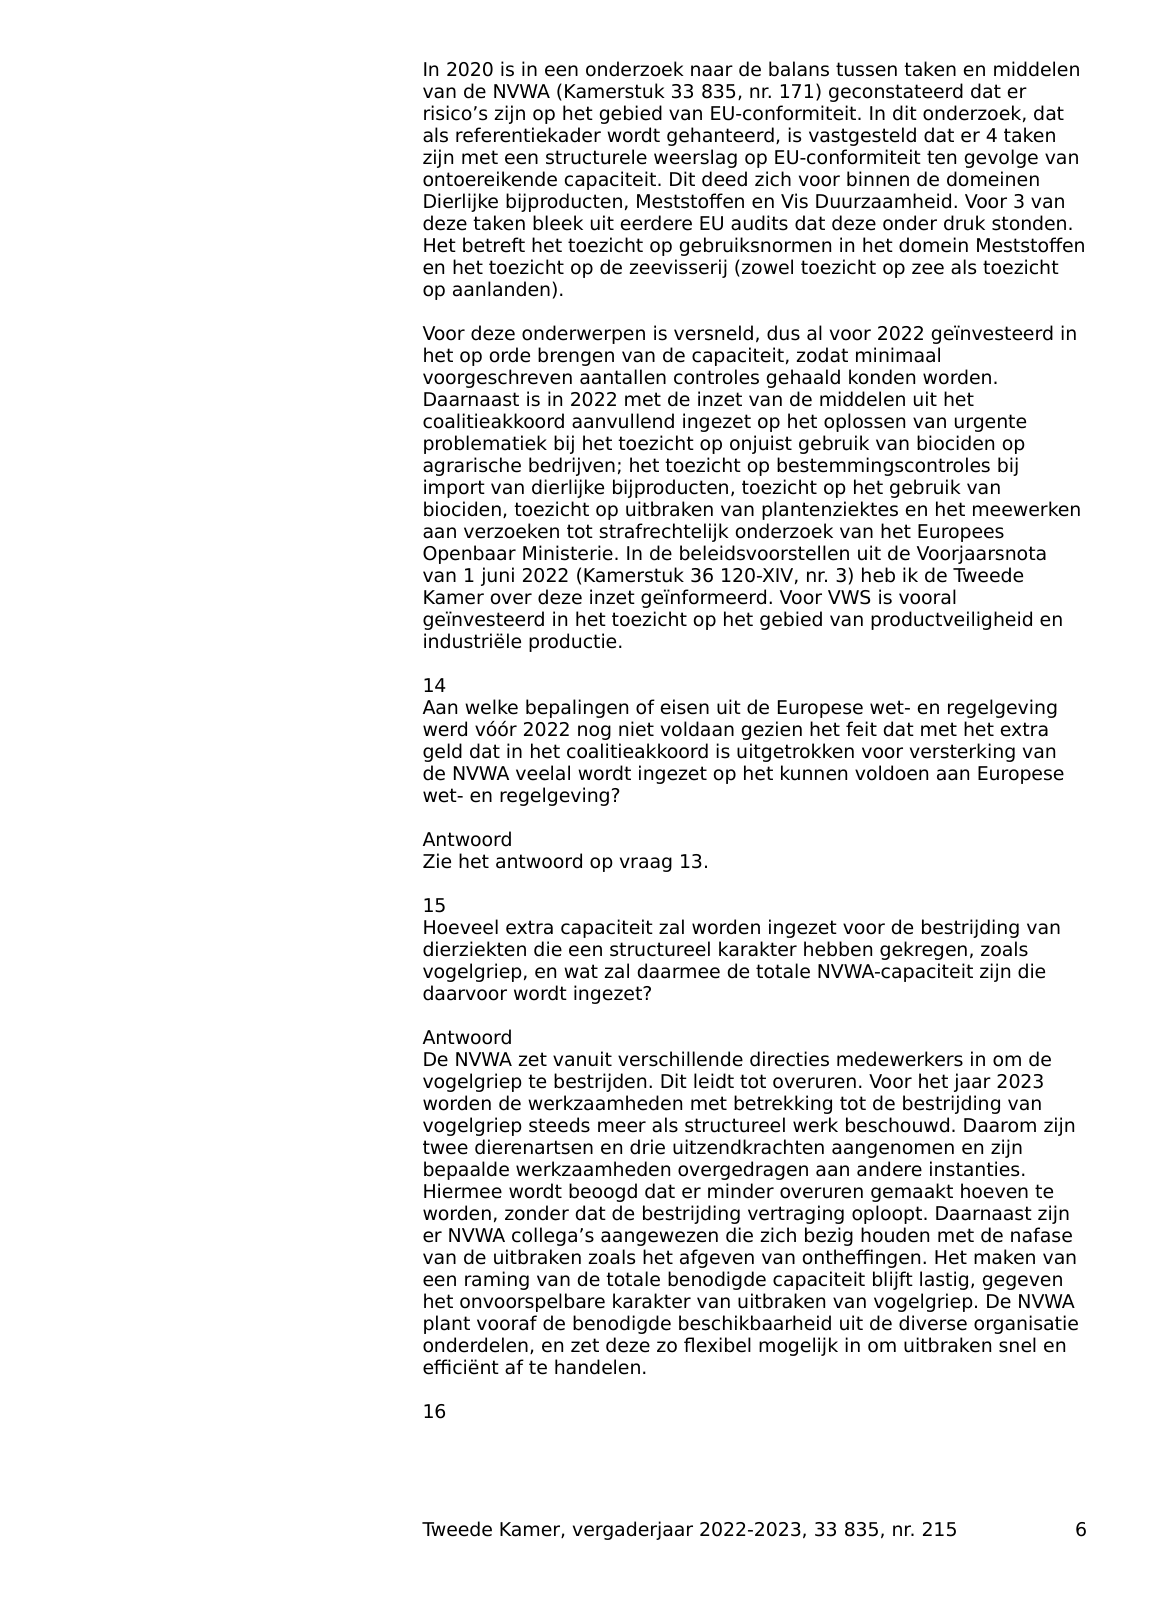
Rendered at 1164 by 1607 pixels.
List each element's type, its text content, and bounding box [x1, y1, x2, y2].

text Voor deze onderwerpen is versneld, dus al voor 2022 geïnvesteerd in het op orde brengen van de capaciteit, zodat minimaal voorgeschreven aantallen controles gehaald konden worden. Daarnaast is in 2022 met de inzet van de middelen uit het coalitieakkoord aanvullend ingezet op het oplossen van urgente problematiek bij het toezicht op onjuist gebruik van biociden op agrarische bedrijven; het toezicht op bestemmingscontroles bij import van dierlijke bijproducten, toezicht op het gebruik van biociden, toezicht op uitbraken van plantenziektes en het meewerken aan verzoeken tot strafrechtelijk onderzoek van het Europees Openbaar Ministerie. In de beleidsvoorstellen uit de Voorjaarsnota van 1 juni 2022 (Kamerstuk 36 120-XIV, nr. 3) heb ik de Tweede Kamer over deze inzet geïnformeerd. Voor VWS is vooral geïnvesteerd in het toezicht op het gebied van productveiligheid en industriële productie. [422, 323, 1087, 653]
text Hoeveel extra capaciteit zal worden ingezet voor de bestrijding van dierziekten die een structureel karakter hebben gekregen, zoals vogelgriep, en wat zal daarmee de totale NVWA-capaciteit zijn die daarvoor wordt ingezet? [422, 917, 1087, 1005]
text De NVWA zet vanuit verschillende directies medewerkers in om de vogelgriep te bestrijden. Dit leidt tot overuren. Voor het jaar 2023 worden de werkzaamheden met betrekking tot de bestrijding van vogelgriep steeds meer als structureel werk beschouwd. Daarom zijn twee dierenartsen en drie uitzendkrachten aangenomen en zijn bepaalde werkzaamheden overgedragen aan andere instanties. Hiermee wordt beoogd dat er minder overuren gemaakt hoeven te worden, zonder dat de bestrijding vertraging oploopt. Daarnaast zijn er NVWA collega’s aangewezen die zich bezig houden met de nafase van de uitbraken zoals het afgeven van ontheffingen. Het maken van een raming van de totale benodigde capaciteit blijft lastig, gegeven het onvoorspelbare karakter van uitbraken van vogelgriep. De NVWA plant vooraf de benodigde beschikbaarheid uit de diverse organisatie onderdelen, en zet deze zo flexibel mogelijk in om uitbraken snel en efficiënt af te handelen. [422, 1049, 1087, 1379]
text 15 [422, 895, 1087, 917]
text 16 [422, 1401, 1087, 1423]
text Zie het antwoord op vraag 13. [422, 851, 1087, 873]
text Aan welke bepalingen of eisen uit de Europese wet- en regelgeving werd vóór 2022 nog niet voldaan gezien het feit dat met het extra geld dat in het coalitieakkoord is uitgetrokken voor versterking van de NVWA veelal wordt ingezet op het kunnen voldoen aan Europese wet- en regelgeving? [422, 697, 1087, 807]
text Antwoord [422, 829, 1087, 851]
text Antwoord [422, 1027, 1087, 1049]
text 14 [422, 675, 1087, 697]
text In 2020 is in een onderzoek naar de balans tussen taken en middelen van de NVWA (Kamerstuk 33 835, nr. 171) geconstateerd dat er risico’s zijn op het gebied van EU-conformiteit. In dit onderzoek, dat als referentiekader wordt gehanteerd, is vastgesteld dat er 4 taken zijn met een structurele weerslag op EU-conformiteit ten gevolge van ontoereikende capaciteit. Dit deed zich voor binnen de domeinen Dierlijke bijproducten, Meststoffen en Vis Duurzaamheid. Voor 3 van deze taken bleek uit eerdere EU audits dat deze onder druk stonden. Het betreft het toezicht op gebruiksnormen in het domein Meststoffen en het toezicht op de zeevisserij (zowel toezicht op zee als toezicht op aanlanden). [422, 59, 1087, 301]
